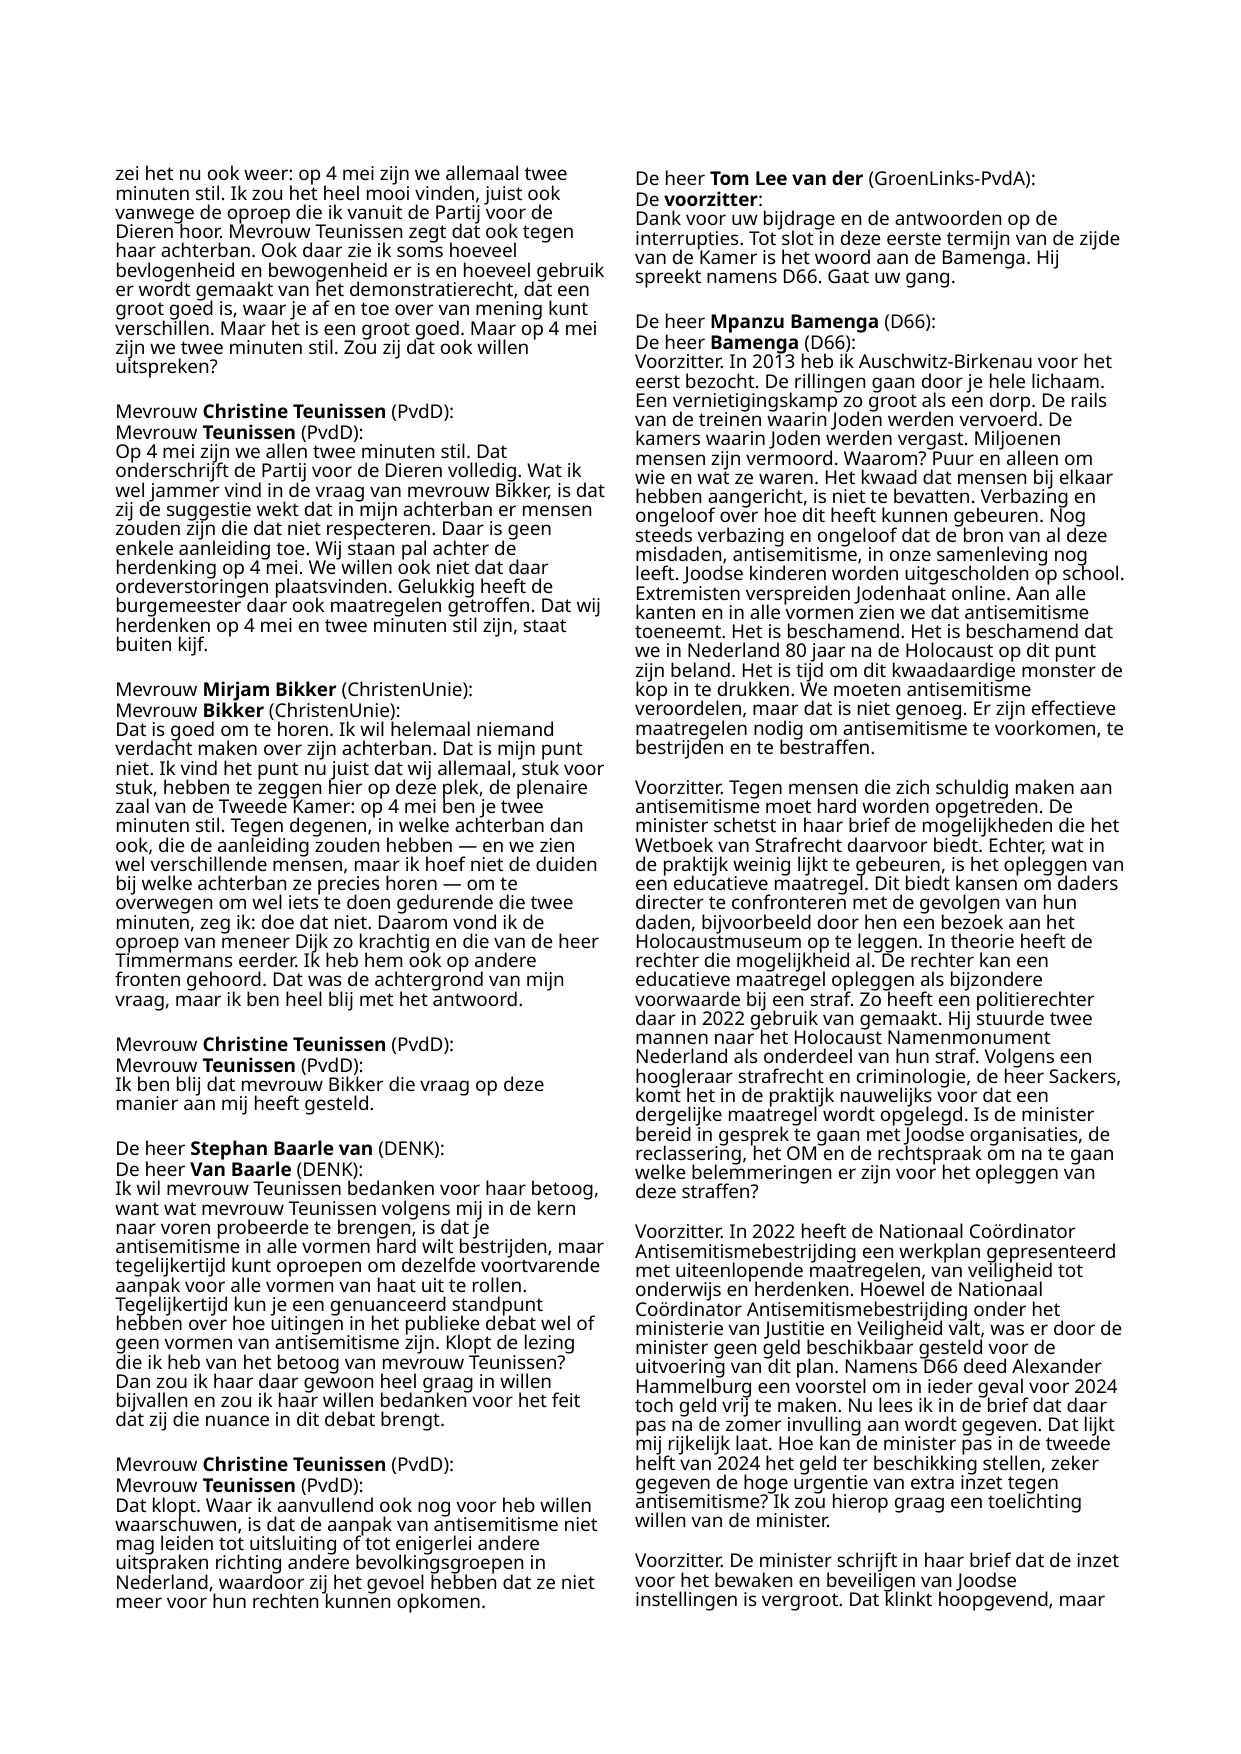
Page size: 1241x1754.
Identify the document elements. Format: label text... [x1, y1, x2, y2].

text zei het nu ook weer: op 4 mei zijn we allemaal twee minuten stil. Ik zou het heel mooi vinden, juist ook vanwege de oproep die ik vanuit de Partij voor de Dieren hoor. Mevrouw Teunissen zegt dat ook tegen haar achterban. Ook daar zie ik soms hoeveel bevlogenheid en bewogenheid er is en hoeveel gebruik er wordt gemaakt van het demonstratierecht, dat een groot goed is, waar je af en toe over van mening kunt verschillen. Maar het is een groot goed. Maar op 4 mei zijn we twee minuten stil. Zou zij dat ook willen uitspreken? [115, 165, 605, 377]
text Voorzitter. In 2022 heeft de Nationaal Coördinator Antisemitismebestrijding een werkplan gepresenteerd met uiteenlopende maatregelen, van veiligheid tot onderwijs en herdenken. Hoewel de Nationaal Coördinator Antisemitismebestrijding onder het ministerie van Justitie en Veiligheid valt, was er door de minister geen geld beschikbaar gesteld voor de uitvoering van dit plan. Namens D66 deed Alexander Hammelburg een voorstel om in ieder geval voor 2024 toch geld vrij te maken. Nu lees ik in de brief dat daar pas na de zomer invulling aan wordt gegeven. Dat lijkt mij rijkelijk laat. Hoe kan de minister pas in de tweede helft van 2024 het geld ter beschikking stellen, zeker gegeven de hoge urgentie van extra inzet tegen antisemitisme? Ik zou hierop graag een toelichting willen van de minister. [635, 1223, 1125, 1532]
text De voorzitter: [635, 191, 1125, 210]
text Dat klopt. Waar ik aanvullend ook nog voor heb willen waarschuwen, is dat de aanpak van antisemitisme niet mag leiden tot uitsluiting of tot enigerlei andere uitspraken richting andere bevolkingsgroepen in Nederland, waardoor zij het gevoel hebben dat ze niet meer voor hun rechten kunnen opkomen. [115, 1497, 605, 1612]
text Voorzitter. In 2013 heb ik Auschwitz-Birkenau voor het eerst bezocht. De rillingen gaan door je hele lichaam. Een vernietigingskamp zo groot als een dorp. De rails van de treinen waarin Joden werden vervoerd. De kamers waarin Joden werden vergast. Miljoenen mensen zijn vermoord. Waarom? Puur en alleen om wie en wat ze waren. Het kwaad dat mensen bij elkaar hebben aangericht, is niet te bevatten. Verbazing en ongeloof over hoe dit heeft kunnen gebeuren. Nog steeds verbazing en ongeloof dat de bron van al deze misdaden, antisemitisme, in onze samenleving nog leeft. Joodse kinderen worden uitgescholden op school. Extremisten verspreiden Jodenhaat online. Aan alle kanten en in alle vormen zien we dat antisemitisme toeneemt. Het is beschamend. Het is beschamend dat we in Nederland 80 jaar na de Holocaust op dit punt zijn beland. Het is tijd om dit kwaadaardige monster de kop in te drukken. We moeten antisemitisme veroordelen, maar dat is niet genoeg. Er zijn effectieve maatregelen nodig om antisemitisme te voorkomen, te bestrijden en te bestraffen. [635, 353, 1125, 758]
text Mevrouw Teunissen (PvdD): [115, 424, 605, 443]
text De heer Stephan Baarle van (DENK): [115, 1135, 605, 1161]
text Mevrouw Mirjam Bikker (ChristenUnie): [115, 676, 605, 702]
text De heer Bamenga (D66): [635, 334, 1125, 353]
text De heer Van Baarle (DENK): [115, 1161, 605, 1180]
text Voorzitter. De minister schrijft in haar brief dat de inzet voor het bewaken en beveiligen van Joodse instellingen is vergroot. Dat klinkt hoopgevend, maar [635, 1552, 1125, 1610]
text Mevrouw Christine Teunissen (PvdD): [115, 398, 605, 424]
text Op 4 mei zijn we allen twee minuten stil. Dat onderschrijft de Partij voor de Dieren volledig. Wat ik wel jammer vind in de vraag van mevrouw Bikker, is dat zij de suggestie wekt dat in mijn achterban er mensen zouden zijn die dat niet respecteren. Daar is geen enkele aanleiding toe. Wij staan pal achter de herdenking op 4 mei. We willen ook niet dat daar ordeverstoringen plaatsvinden. Gelukkig heeft de burgemeester daar ook maatregelen getroffen. Dat wij herdenken op 4 mei en twee minuten stil zijn, staat buiten kijf. [115, 443, 605, 655]
text Mevrouw Bikker (ChristenUnie): [115, 702, 605, 721]
text De heer Tom Lee van der (GroenLinks-PvdA): [635, 165, 1125, 191]
text Mevrouw Christine Teunissen (PvdD): [115, 1031, 605, 1057]
text Ik wil mevrouw Teunissen bedanken voor haar betoog, want wat mevrouw Teunissen volgens mij in de kern naar voren probeerde te brengen, is dat je antisemitisme in alle vormen hard wilt bestrijden, maar tegelijkertijd kunt oproepen om dezelfde voortvarende aanpak voor alle vormen van haat uit te rollen. Tegelijkertijd kun je een genuanceerd standpunt hebben over hoe uitingen in het publieke debat wel of geen vormen van antisemitisme zijn. Klopt de lezing die ik heb van het betoog van mevrouw Teunissen? Dan zou ik haar daar gewoon heel graag in willen bijvallen en zou ik haar willen bedanken voor het feit dat zij die nuance in dit debat brengt. [115, 1180, 605, 1431]
text Mevrouw Teunissen (PvdD): [115, 1057, 605, 1076]
text Dank voor uw bijdrage en de antwoorden op de interrupties. Tot slot in deze eerste termijn van de zijde van de Kamer is het woord aan de Bamenga. Hij spreekt namens D66. Gaat uw gang. [635, 210, 1125, 287]
text Ik ben blij dat mevrouw Bikker die vraag op deze manier aan mij heeft gesteld. [115, 1076, 605, 1114]
text Dat is goed om te horen. Ik wil helemaal niemand verdacht maken over zijn achterban. Dat is mijn punt niet. Ik vind het punt nu juist dat wij allemaal, stuk voor stuk, hebben te zeggen hier op deze plek, de plenaire zaal van de Tweede Kamer: op 4 mei ben je twee minuten stil. Tegen degenen, in welke achterban dan ook, die de aanleiding zouden hebben — en we zien wel verschillende mensen, maar ik hoef niet de duiden bij welke achterban ze precies horen — om te overwegen om wel iets te doen gedurende die twee minuten, zeg ik: doe dat niet. Daarom vond ik de oproep van meneer Dijk zo krachtig en die van de heer Timmermans eerder. Ik heb hem ook op andere fronten gehoord. Dat was de achtergrond van mijn vraag, maar ik ben heel blij met het antwoord. [115, 721, 605, 1010]
text Voorzitter. Tegen mensen die zich schuldig maken aan antisemitisme moet hard worden opgetreden. De minister schetst in haar brief de mogelijkheden die het Wetboek van Strafrecht daarvoor biedt. Echter, wat in de praktijk weinig lijkt te gebeuren, is het opleggen van een educatieve maatregel. Dit biedt kansen om daders directer te confronteren met de gevolgen van hun daden, bijvoorbeeld door hen een bezoek aan het Holocaustmuseum op te leggen. In theorie heeft de rechter die mogelijkheid al. De rechter kan een educatieve maatregel opleggen als bijzondere voorwaarde bij een straf. Zo heeft een politierechter daar in 2022 gebruik van gemaakt. Hij stuurde twee mannen naar het Holocaust Namenmonument Nederland als onderdeel van hun straf. Volgens een hoogleraar strafrecht en criminologie, de heer Sackers, komt het in de praktijk nauwelijks voor dat een dergelijke maatregel wordt opgelegd. Is de minister bereid in gesprek te gaan met Joodse organisaties, de reclassering, het OM en de rechtspraak om na te gaan welke belemmeringen er zijn voor het opleggen van deze straffen? [635, 779, 1125, 1203]
text Mevrouw Teunissen (PvdD): [115, 1477, 605, 1497]
text Mevrouw Christine Teunissen (PvdD): [115, 1452, 605, 1477]
text De heer Mpanzu Bamenga (D66): [635, 308, 1125, 334]
